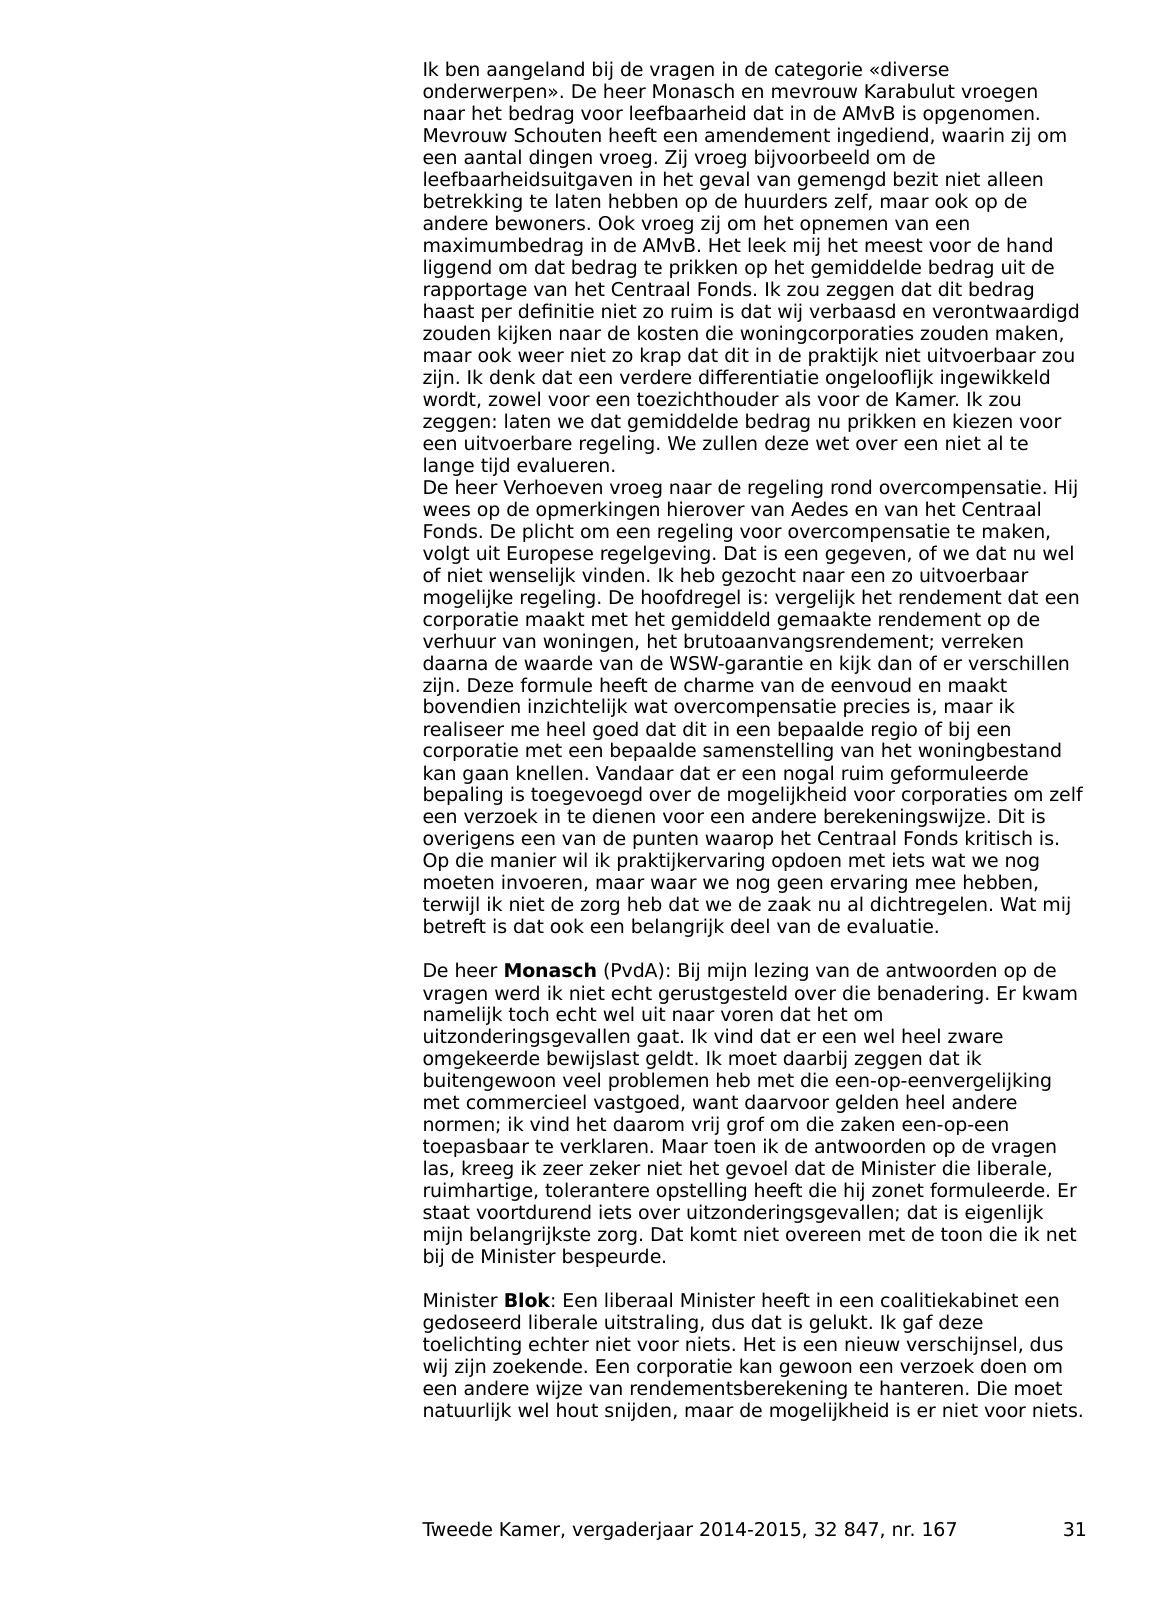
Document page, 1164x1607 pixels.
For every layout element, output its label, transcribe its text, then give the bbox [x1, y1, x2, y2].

text De heer Monasch (PvdA): Bij mijn lezing van de antwoorden op de vragen werd ik niet echt gerustgesteld over die benadering. Er kwam namelijk toch echt wel uit naar voren dat het om uitzonderingsgevallen gaat. Ik vind dat er een wel heel zware omgekeerde bewijslast geldt. Ik moet daarbij zeggen dat ik buitengewoon veel problemen heb met die een-op-eenvergelijking met commercieel vastgoed, want daarvoor gelden heel andere normen; ik vind het daarom vrij grof om die zaken een-op-een toepasbaar te verklaren. Maar toen ik de antwoorden op de vragen las, kreeg ik zeer zeker niet het gevoel dat de Minister die liberale, ruimhartige, tolerantere opstelling heeft die hij zonet formuleerde. Er staat voortdurend iets over uitzonderingsgevallen; dat is eigenlijk mijn belangrijkste zorg. Dat komt niet overeen met de toon die ik net bij de Minister bespeurde. [422, 960, 1087, 1268]
text De heer Verhoeven vroeg naar de regeling rond overcompensatie. Hij wees op de opmerkingen hierover van Aedes en van het Centraal Fonds. De plicht om een regeling voor overcompensatie te maken, volgt uit Europese regelgeving. Dat is een gegeven, of we dat nu wel of niet wenselijk vinden. Ik heb gezocht naar een zo uitvoerbaar mogelijke regeling. De hoofdregel is: vergelijk het rendement dat een corporatie maakt met het gemiddeld gemaakte rendement op de verhuur van woningen, het brutoaanvangsrendement; verreken daarna de waarde van de WSW-garantie en kijk dan of er verschillen zijn. Deze formule heeft de charme van de eenvoud en maakt bovendien inzichtelijk wat overcompensatie precies is, maar ik realiseer me heel goed dat dit in een bepaalde regio of bij een corporatie met een bepaalde samenstelling van het woningbestand kan gaan knellen. Vandaar dat er een nogal ruim geformuleerde bepaling is toegevoegd over de mogelijkheid voor corporaties om zelf een verzoek in te dienen voor een andere berekeningswijze. Dit is overigens een van de punten waarop het Centraal Fonds kritisch is. Op die manier wil ik praktijkervaring opdoen met iets wat we nog moeten invoeren, maar waar we nog geen ervaring mee hebben, terwijl ik niet de zorg heb dat we de zaak nu al dichtregelen. Wat mij betreft is dat ook een belangrijk deel van de evaluatie. [422, 477, 1087, 938]
text Ik ben aangeland bij de vragen in de categorie «diverse onderwerpen». De heer Monasch en mevrouw Karabulut vroegen naar het bedrag voor leefbaarheid dat in de AMvB is opgenomen. Mevrouw Schouten heeft een amendement ingediend, waarin zij om een aantal dingen vroeg. Zij vroeg bijvoorbeeld om de leefbaarheidsuitgaven in het geval van gemengd bezit niet alleen betrekking te laten hebben op de huurders zelf, maar ook op de andere bewoners. Ook vroeg zij om het opnemen van een maximumbedrag in de AMvB. Het leek mij het meest voor de hand liggend om dat bedrag te prikken op het gemiddelde bedrag uit de rapportage van het Centraal Fonds. Ik zou zeggen dat dit bedrag haast per definitie niet zo ruim is dat wij verbaasd en verontwaardigd zouden kijken naar de kosten die woningcorporaties zouden maken, maar ook weer niet zo krap dat dit in de praktijk niet uitvoerbaar zou zijn. Ik denk dat een verdere differentiatie ongelooflijk ingewikkeld wordt, zowel voor een toezichthouder als voor de Kamer. Ik zou zeggen: laten we dat gemiddelde bedrag nu prikken en kiezen voor een uitvoerbare regeling. We zullen deze wet over een niet al te lange tijd evalueren. [422, 59, 1087, 477]
text Minister Blok: Een liberaal Minister heeft in een coalitiekabinet een gedoseerd liberale uitstraling, dus dat is gelukt. Ik gaf deze toelichting echter niet voor niets. Het is een nieuw verschijnsel, dus wij zijn zoekende. Een corporatie kan gewoon een verzoek doen om een andere wijze van rendementsberekening te hanteren. Die moet natuurlijk wel hout snijden, maar de mogelijkheid is er niet voor niets. [422, 1290, 1087, 1422]
